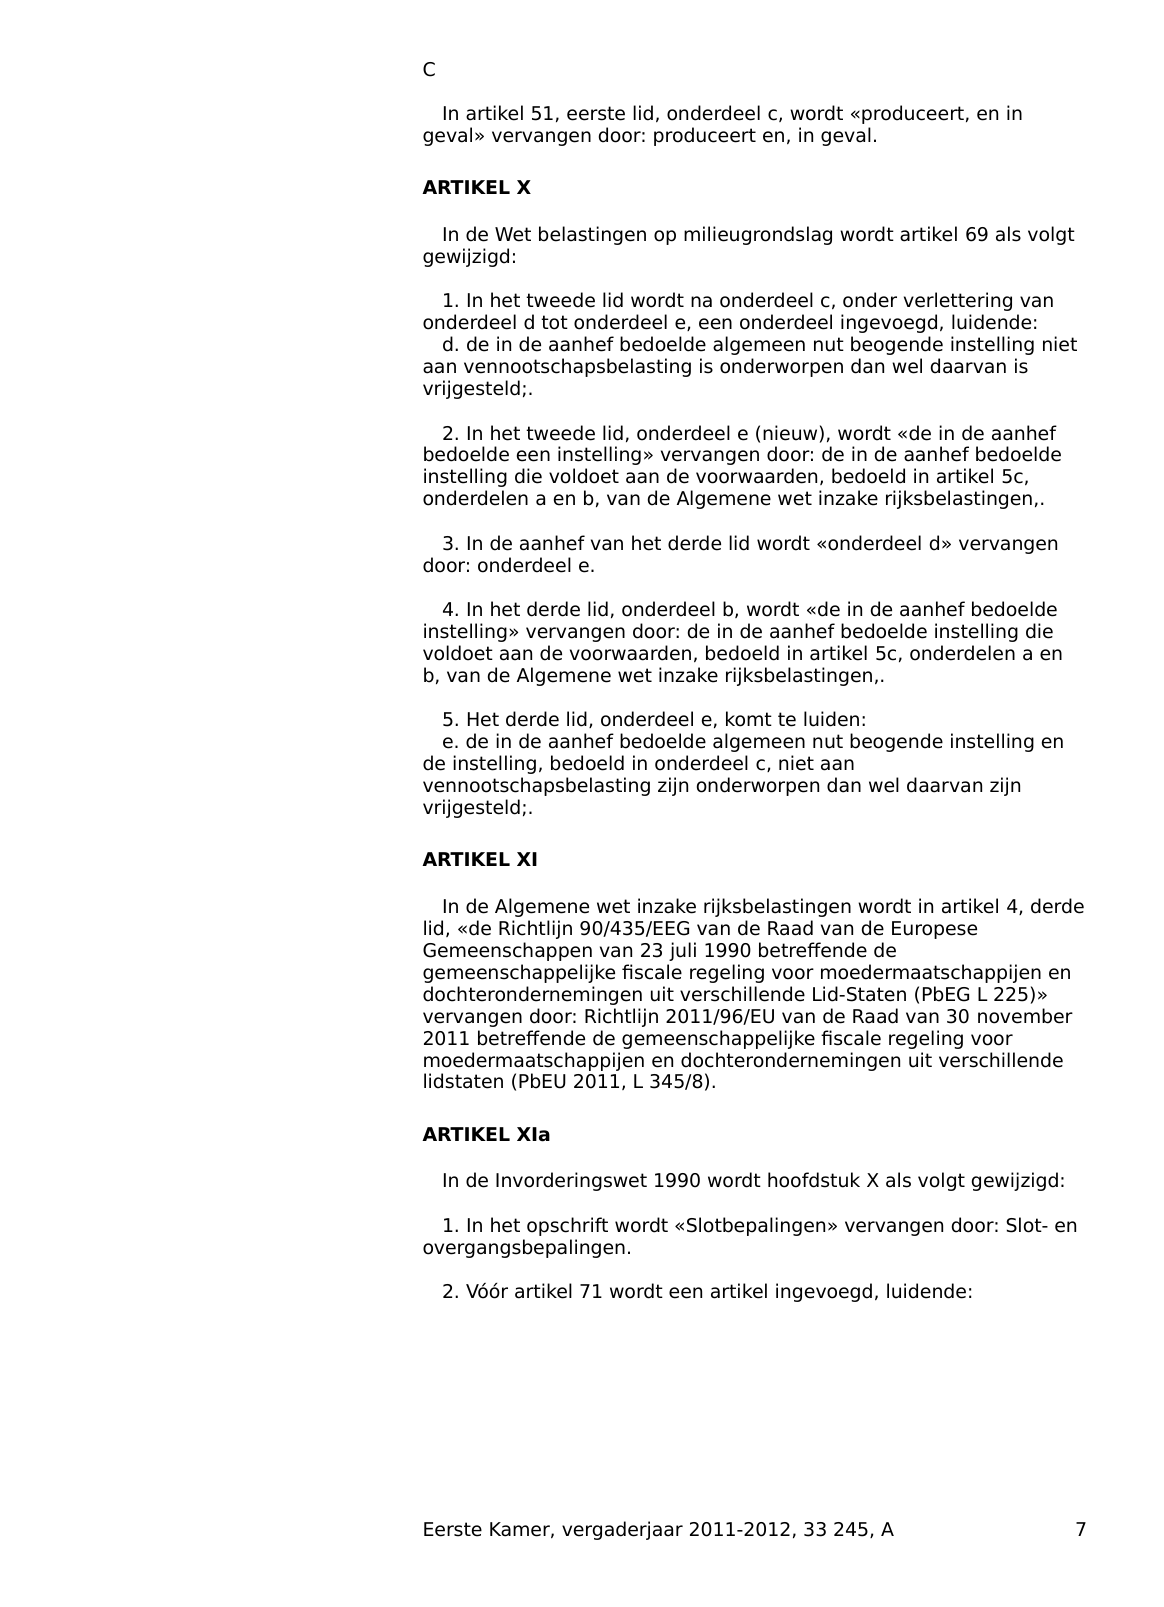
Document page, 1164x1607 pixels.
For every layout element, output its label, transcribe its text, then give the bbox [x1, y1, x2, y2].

text In de Algemene wet inzake rijksbelastingen wordt in artikel 4, derde lid, «de Richtlijn 90/435/EEG van de Raad van de Europese Gemeenschappen van 23 juli 1990 betreffende de gemeenschappelijke fiscale regeling voor moedermaatschappijen en dochterondernemingen uit verschillende Lid-Staten (PbEG L 225)» vervangen door: Richtlijn 2011/96/EU van de Raad van 30 november 2011 betreffende de gemeenschappelijke fiscale regeling voor moedermaatschappijen en dochterondernemingen uit verschillende lidstaten (PbEU 2011, L 345/8). [422, 896, 1087, 1093]
text In de Wet belastingen op milieugrondslag wordt artikel 69 als volgt gewijzigd: [422, 224, 1087, 268]
text 5. Het derde lid, onderdeel e, komt te luiden: [422, 709, 1087, 731]
text 2. In het tweede lid, onderdeel e (nieuw), wordt «de in de aanhef bedoelde een instelling» vervangen door: de in de aanhef bedoelde instelling die voldoet aan de voorwaarden, bedoeld in artikel 5c, onderdelen a en b, van de Algemene wet inzake rijksbelastingen,. [422, 422, 1087, 510]
text 2. Vóór artikel 71 wordt een artikel ingevoegd, luidende: [422, 1281, 1087, 1303]
text C [422, 59, 1087, 81]
text d. de in de aanhef bedoelde algemeen nut beogende instelling niet aan vennootschapsbelasting is onderworpen dan wel daarvan is vrijgesteld;. [422, 334, 1087, 400]
text 1. In het opschrift wordt «Slotbepalingen» vervangen door: Slot- en overgangsbepalingen. [422, 1214, 1087, 1258]
text In de Invorderingswet 1990 wordt hoofdstuk X als volgt gewijzigd: [422, 1170, 1087, 1192]
subtitle ARTIKEL XIa [422, 1123, 1087, 1145]
text 1. In het tweede lid wordt na onderdeel c, onder verlettering van onderdeel d tot onderdeel e, een onderdeel ingevoegd, luidende: [422, 290, 1087, 334]
text In artikel 51, eerste lid, onderdeel c, wordt «produceert, en in geval» vervangen door: produceert en, in geval. [422, 103, 1087, 147]
text 3. In de aanhef van het derde lid wordt «onderdeel d» vervangen door: onderdeel e. [422, 532, 1087, 576]
text 4. In het derde lid, onderdeel b, wordt «de in de aanhef bedoelde instelling» vervangen door: de in de aanhef bedoelde instelling die voldoet aan de voorwaarden, bedoeld in artikel 5c, onderdelen a en b, van de Algemene wet inzake rijksbelastingen,. [422, 599, 1087, 687]
subtitle ARTIKEL X [422, 177, 1087, 199]
subtitle ARTIKEL XI [422, 849, 1087, 871]
text e. de in de aanhef bedoelde algemeen nut beogende instelling en de instelling, bedoeld in onderdeel c, niet aan vennootschapsbelasting zijn onderworpen dan wel daarvan zijn vrijgesteld;. [422, 731, 1087, 819]
